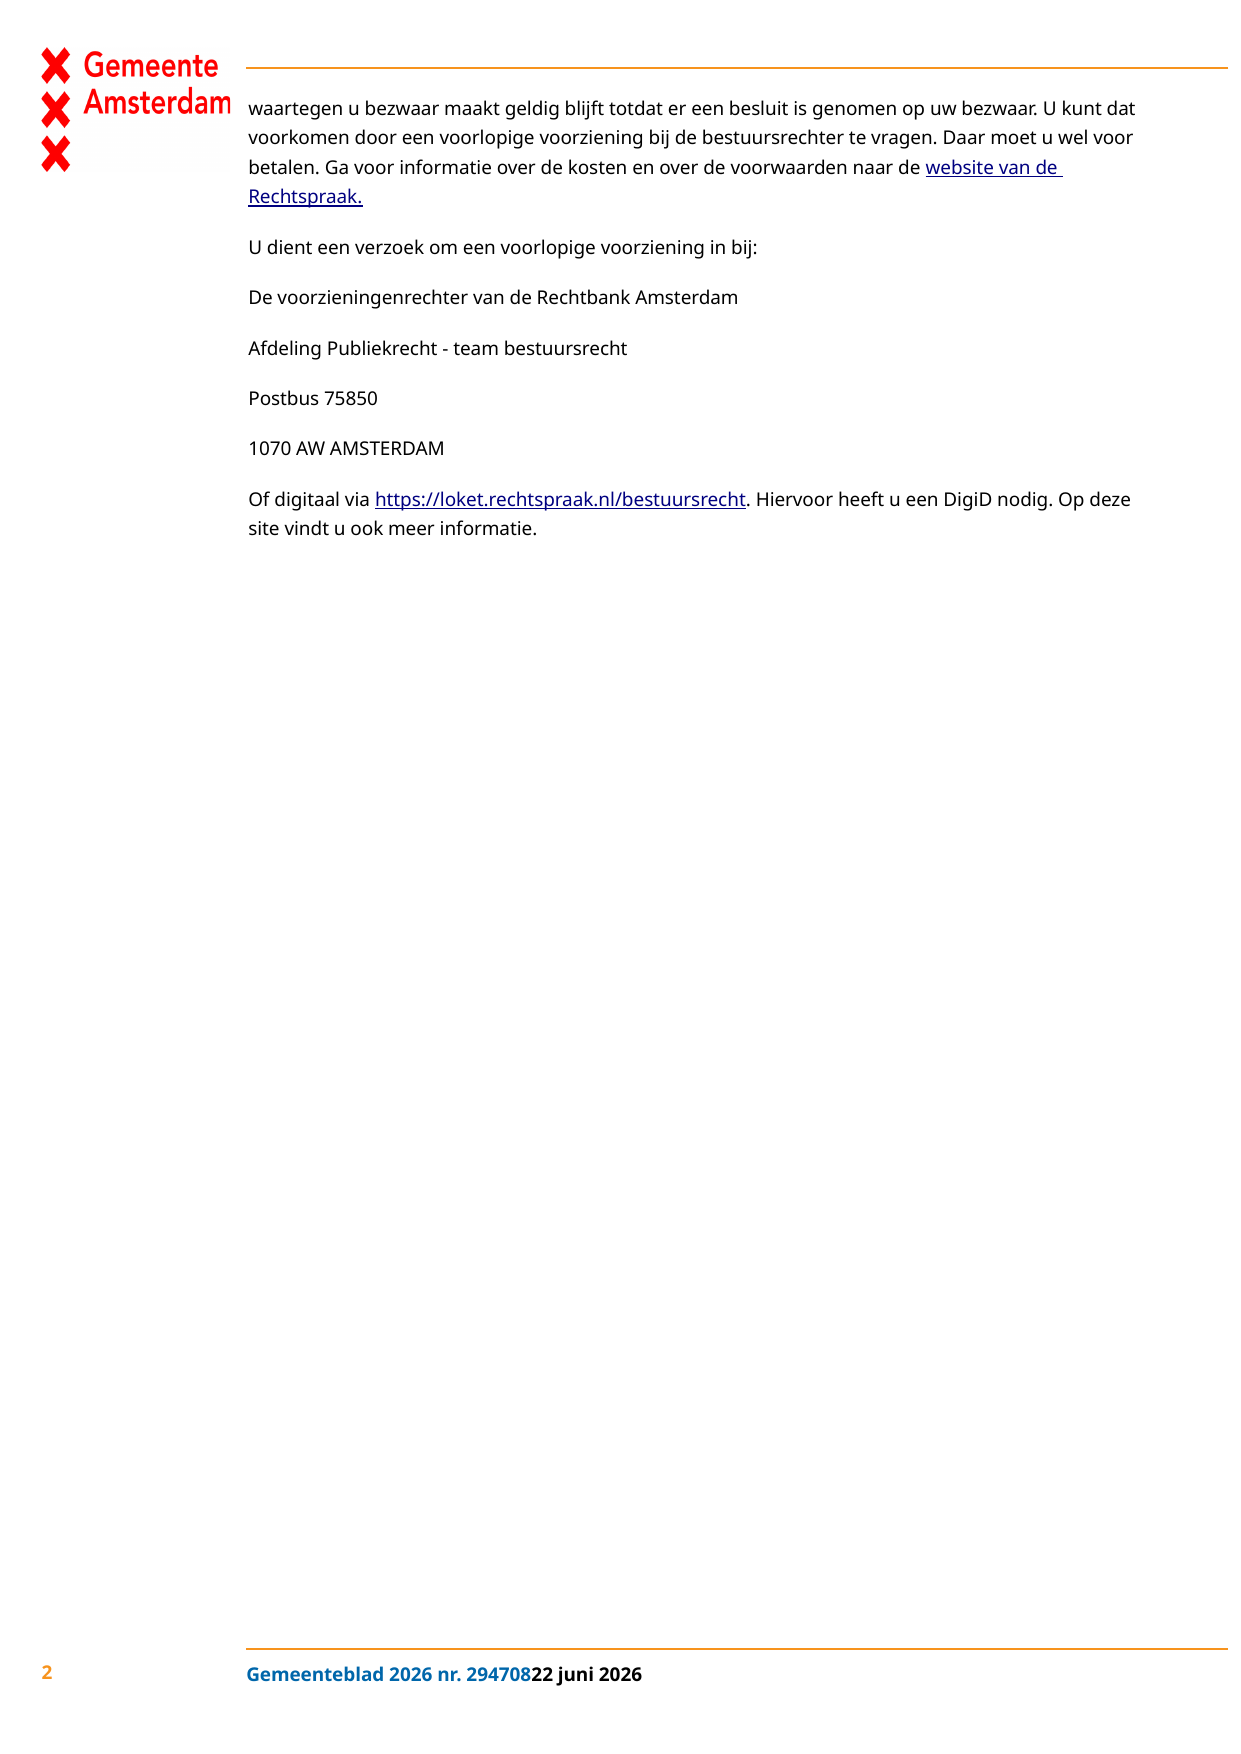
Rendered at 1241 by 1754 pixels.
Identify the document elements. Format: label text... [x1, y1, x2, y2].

text 1070 AW AMSTERDAM [248, 436, 1152, 461]
picture [41, 47, 231, 172]
text Afdeling Publiekrecht - team bestuursrecht [248, 335, 1152, 361]
text Postbus 75850 [248, 385, 1152, 411]
text waartegen u bezwaar maakt geldig blijft totdat er een besluit is genomen op uw bezwaar. U kunt dat voorkomen door een voorlopige voorziening bij de bestuursrechter te vragen. Daar moet u wel voor betalen. Ga voor informatie over de kosten en over de voorwaarden naar de website van de Rechtspraak. [248, 95, 1152, 209]
text De voorzieningenrechter van de Rechtbank Amsterdam [248, 284, 1152, 310]
text Of digitaal via https://loket.rechtspraak.nl/bestuursrecht. Hiervoor heeft u een DigiD nodig. Op deze site vindt u ook meer informatie. [248, 486, 1152, 541]
text U dient een verzoek om een voorlopige voorziening in bij: [248, 234, 1152, 260]
